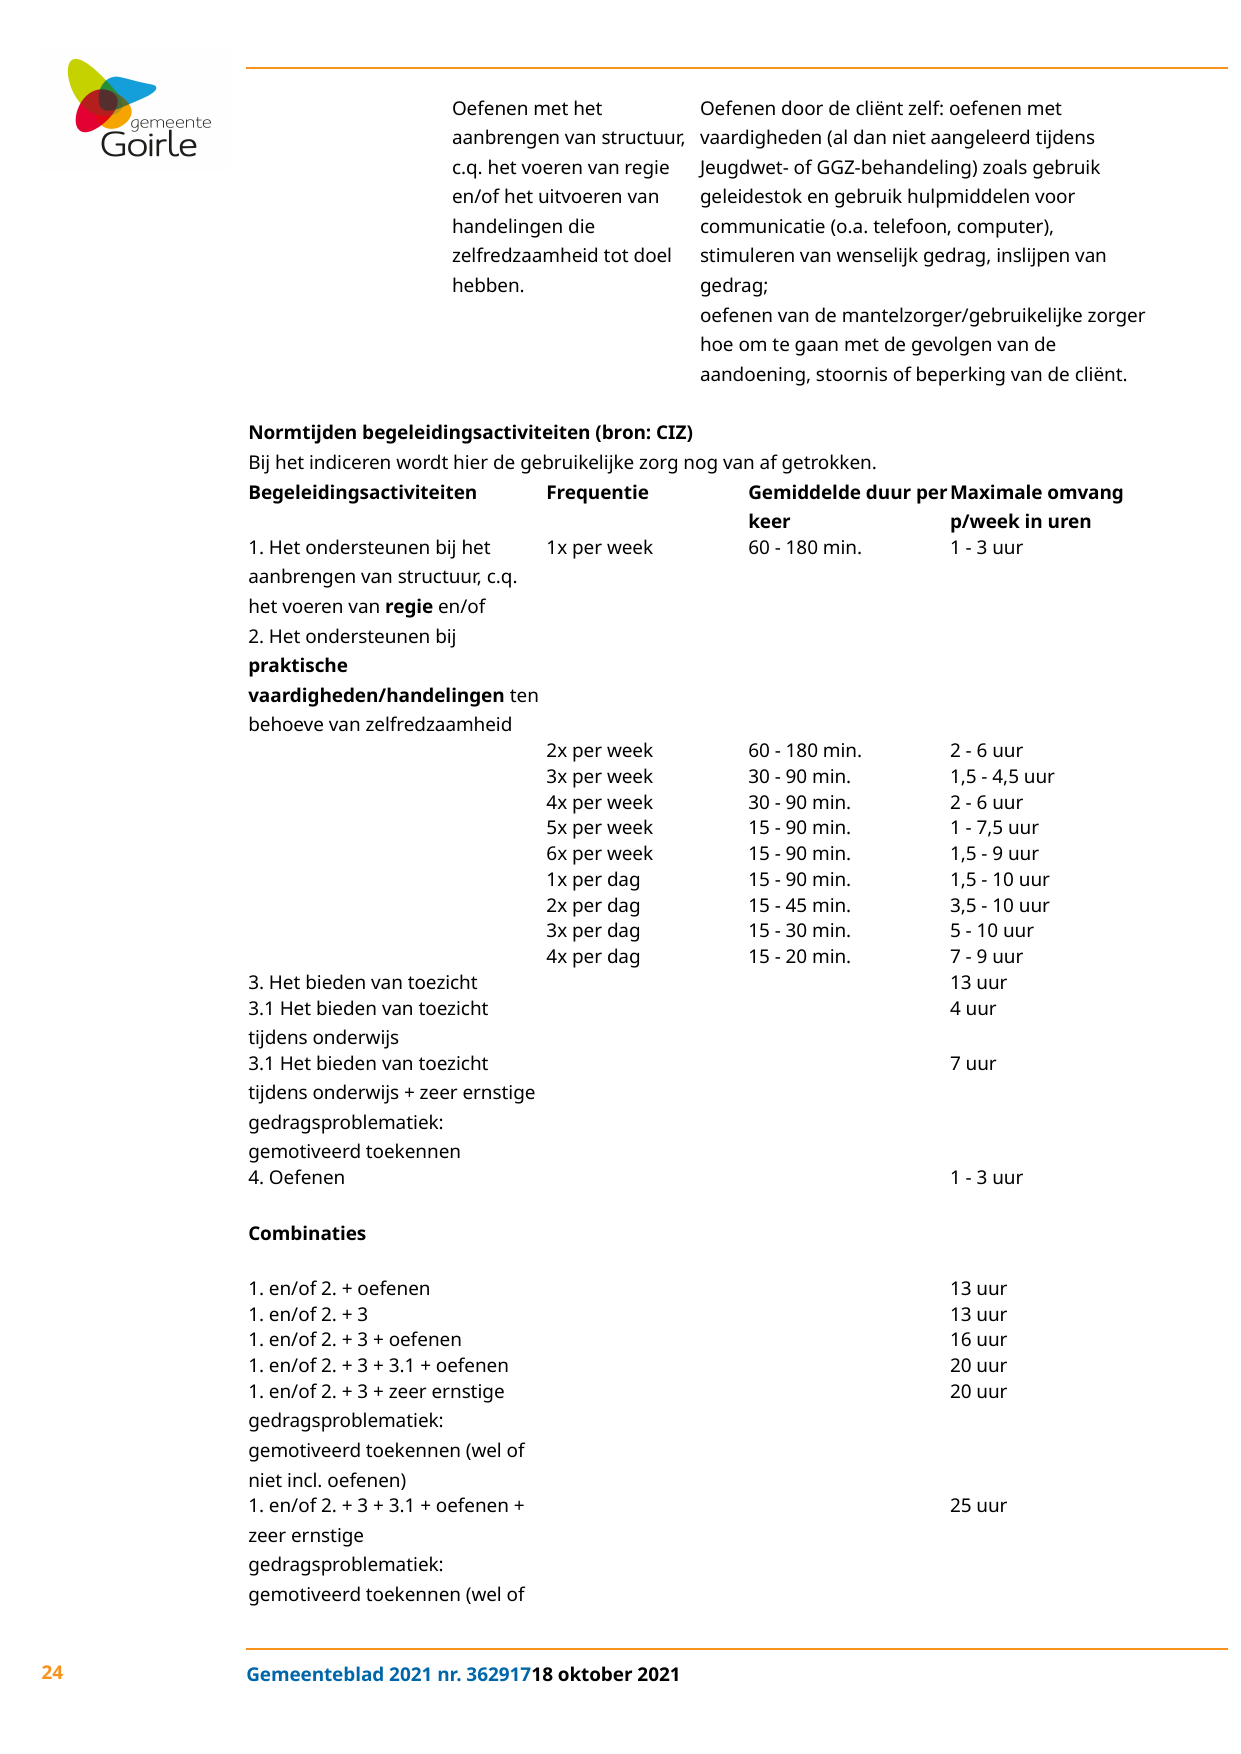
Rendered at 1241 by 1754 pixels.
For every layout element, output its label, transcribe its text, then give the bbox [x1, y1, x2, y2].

table_cell [248, 763, 546, 789]
table_cell [248, 95, 452, 387]
table_cell [248, 943, 546, 969]
table_cell 25 uur [950, 1493, 1152, 1607]
table_header Gemiddelde duur per keer [748, 479, 950, 534]
table_cell Combinaties [248, 1190, 1152, 1275]
picture [41, 47, 231, 172]
table_cell Oefenen met het aanbrengen van structuur, c.q. het voeren van regie en/of het uitvoeren van handelingen die zelfredzaamheid tot doel hebben. [452, 95, 700, 387]
table_cell [546, 1327, 748, 1352]
table_cell 1x per week [546, 534, 748, 737]
table_cell [248, 892, 546, 917]
table_cell 3.1 Het bieden van toezicht tijdens onderwijs + zeer ernstige gedragsproblematiek: gemotiveerd toekennen [248, 1050, 546, 1164]
table_cell 15 - 90 min. [748, 866, 950, 892]
table_cell [546, 969, 748, 995]
table_cell 5 - 10 uur [950, 918, 1152, 943]
text Bij het indiceren wordt hier de gebruikelijke zorg nog van af getrokken. [248, 449, 1152, 475]
table_cell [546, 1301, 748, 1327]
table_cell [546, 1378, 748, 1492]
table_cell 4. Oefenen [248, 1165, 546, 1190]
table_cell 1. en/of 2. + 3 + 3.1 + oefenen + zeer ernstige gedragsproblematiek: gemotiveerd toekennen (wel of [248, 1493, 546, 1607]
table_cell 4 uur [950, 995, 1152, 1050]
table_cell 6x per week [546, 840, 748, 866]
table_cell 1. en/of 2. + 3 + zeer ernstige gedragsproblematiek: gemotiveerd toekennen (wel of niet incl. oefenen) [248, 1378, 546, 1492]
table_cell 4x per dag [546, 943, 748, 969]
table_cell [748, 1275, 950, 1301]
table_cell [248, 815, 546, 840]
table_cell 13 uur [950, 1275, 1152, 1301]
table_cell [748, 1352, 950, 1378]
table_cell [748, 1165, 950, 1190]
table_cell 2 - 6 uur [950, 789, 1152, 814]
table_cell 30 - 90 min. [748, 763, 950, 789]
table_cell 2 - 6 uur [950, 738, 1152, 763]
table_cell 1x per dag [546, 866, 748, 892]
table_cell 1,5 - 4,5 uur [950, 763, 1152, 789]
table_cell 15 - 90 min. [748, 815, 950, 840]
table_cell 3. Het bieden van toezicht [248, 969, 546, 995]
table_cell [748, 1327, 950, 1352]
table_cell [546, 1275, 748, 1301]
text Normtijden begeleidingsactiviteiten (bron: CIZ) [248, 419, 1152, 445]
table_cell 2x per dag [546, 892, 748, 917]
table_cell 13 uur [950, 969, 1152, 995]
table_cell 30 - 90 min. [748, 789, 950, 814]
table_header Frequentie [546, 479, 748, 534]
table_cell 1. en/of 2. + 3 + 3.1 + oefenen [248, 1352, 546, 1378]
table_cell 1. Het ondersteunen bij het aanbrengen van structuur, c.q. het voeren van regie en/of 2. Het ondersteunen bij praktische vaardigheden/handelingen ten behoeve van zelfredzaamheid [248, 534, 546, 737]
table_cell 15 - 20 min. [748, 943, 950, 969]
table_cell [248, 866, 546, 892]
table_cell 3,5 - 10 uur [950, 892, 1152, 917]
table_header Maximale omvang p/week in uren [950, 479, 1152, 534]
table_cell [546, 1493, 748, 1607]
table_cell [248, 738, 546, 763]
table_cell 1. en/of 2. + 3 [248, 1301, 546, 1327]
table_cell [748, 969, 950, 995]
table_cell 13 uur [950, 1301, 1152, 1327]
table_cell 1 - 3 uur [950, 1165, 1152, 1190]
table_cell [546, 1050, 748, 1164]
table_cell 7 uur [950, 1050, 1152, 1164]
table_cell [546, 1352, 748, 1378]
table_cell 15 - 45 min. [748, 892, 950, 917]
table_cell [748, 1493, 950, 1607]
table_cell 1,5 - 10 uur [950, 866, 1152, 892]
table_cell [748, 1378, 950, 1492]
table_cell 5x per week [546, 815, 748, 840]
table_header Begeleidingsactiviteiten [248, 479, 546, 534]
table_cell [748, 995, 950, 1050]
table_cell 1 - 3 uur [950, 534, 1152, 737]
table_cell 7 - 9 uur [950, 943, 1152, 969]
table_cell 3x per dag [546, 918, 748, 943]
table_cell [546, 995, 748, 1050]
table_cell 1. en/of 2. + oefenen [248, 1275, 546, 1301]
table_cell 20 uur [950, 1352, 1152, 1378]
table_cell 20 uur [950, 1378, 1152, 1492]
table_cell 2x per week [546, 738, 748, 763]
table_cell 1 - 7,5 uur [950, 815, 1152, 840]
table_cell [546, 1165, 748, 1190]
table_cell [248, 918, 546, 943]
table_cell 60 - 180 min. [748, 534, 950, 737]
table_cell 3x per week [546, 763, 748, 789]
table_cell Oefenen door de cliënt zelf: oefenen met vaardigheden (al dan niet aangeleerd tijdens Jeugdwet- of GGZ-behandeling) zoals gebruik geleidestok en gebruik hulpmiddelen voor communicatie (o.a. telefoon, computer), stimuleren van wenselijk gedrag, inslijpen van gedrag; oefenen van de mantelzorger/gebruikelijke zorger hoe om te gaan met de gevolgen van de aandoening, stoornis of beperking van de cliënt. [700, 95, 1152, 387]
table_cell 1,5 - 9 uur [950, 840, 1152, 866]
table_cell 3.1 Het bieden van toezicht tijdens onderwijs [248, 995, 546, 1050]
table_cell 16 uur [950, 1327, 1152, 1352]
table_cell [748, 1301, 950, 1327]
table_cell [248, 840, 546, 866]
table_cell 15 - 30 min. [748, 918, 950, 943]
table_cell 4x per week [546, 789, 748, 814]
table_cell 15 - 90 min. [748, 840, 950, 866]
table_cell [748, 1050, 950, 1164]
table_cell [248, 789, 546, 814]
table_cell 1. en/of 2. + 3 + oefenen [248, 1327, 546, 1352]
table_cell 60 - 180 min. [748, 738, 950, 763]
